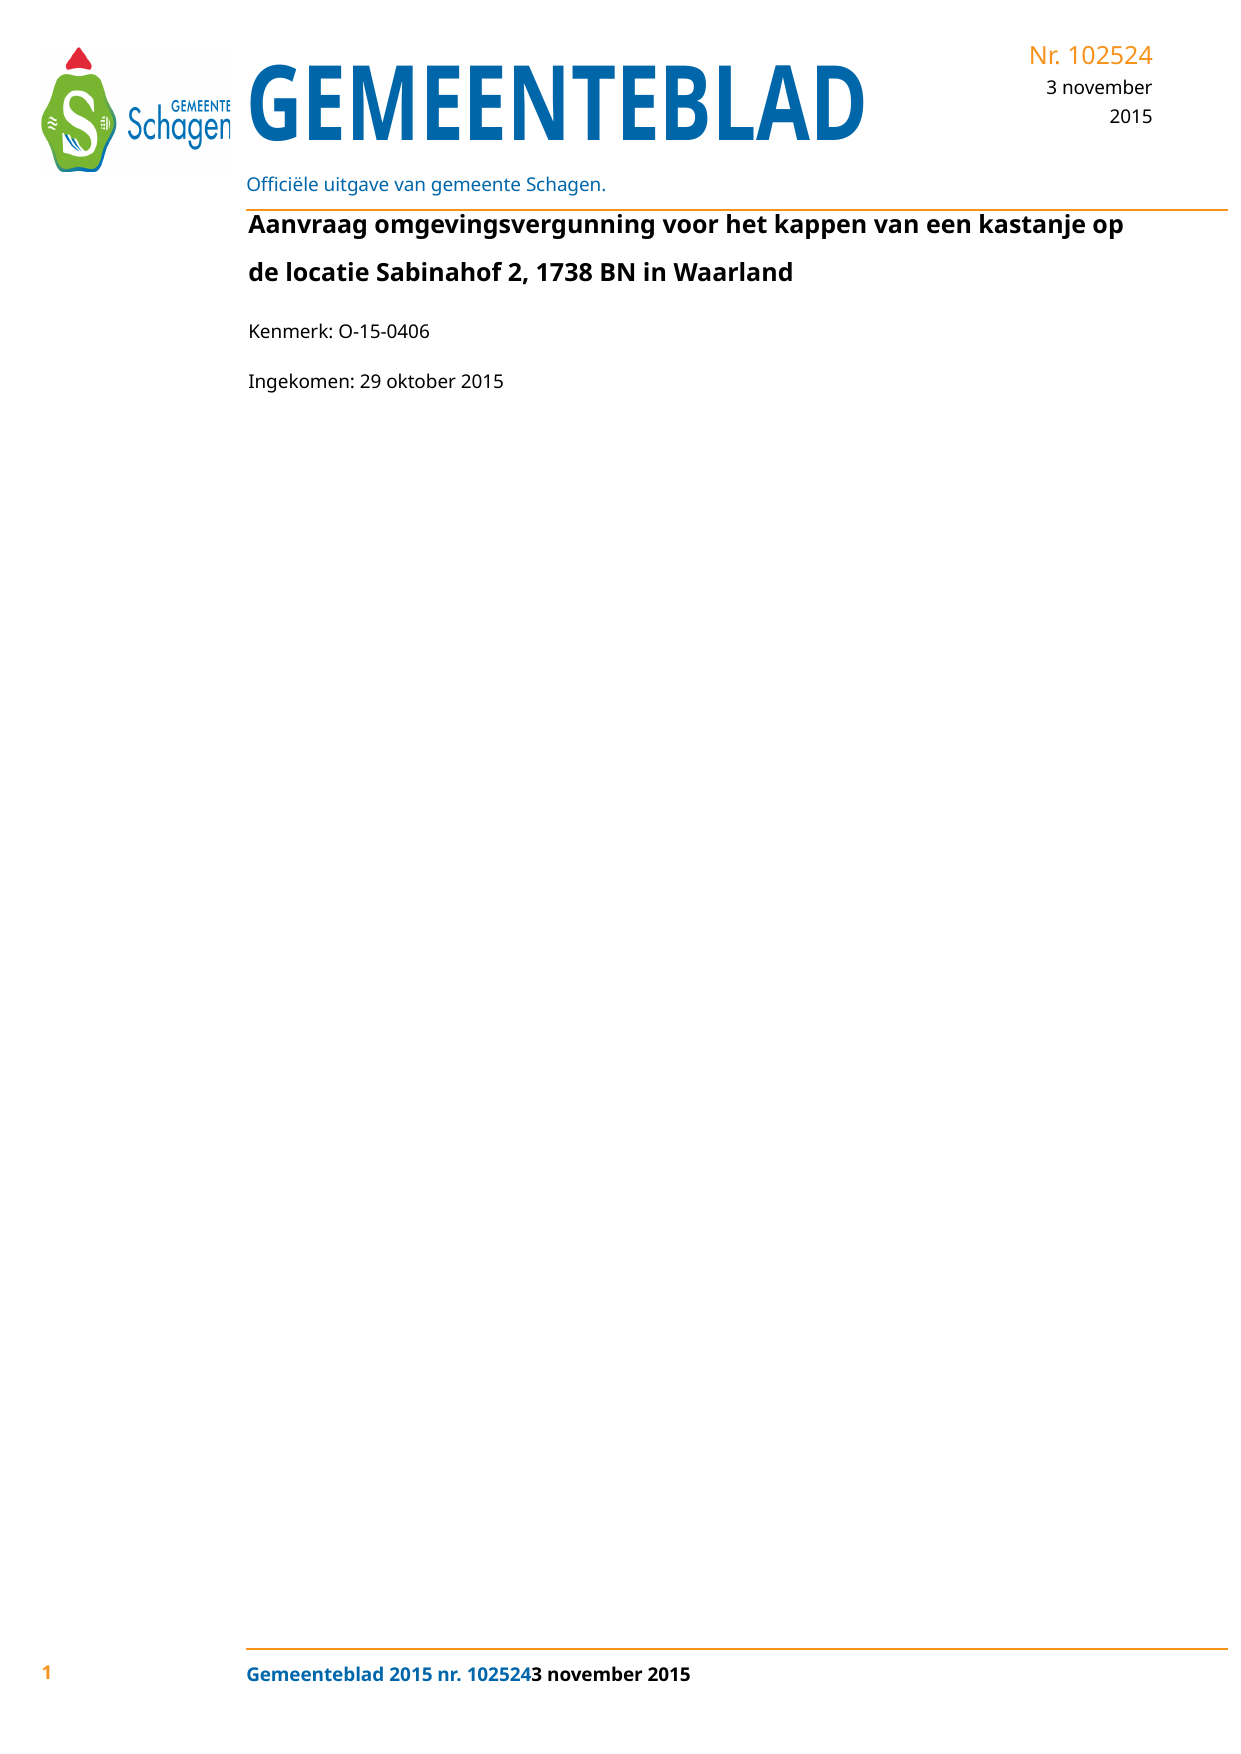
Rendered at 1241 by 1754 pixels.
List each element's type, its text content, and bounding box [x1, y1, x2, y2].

text Ingekomen: 29 oktober 2015 [248, 368, 1152, 394]
picture [41, 47, 231, 172]
text Kenmerk: O-15-0406 [248, 318, 1152, 344]
text Aanvraag omgevingsvergunning voor het kappen van een kastanje op de locatie Sabinahof 2, 1738 BN in Waarland [248, 211, 1152, 288]
